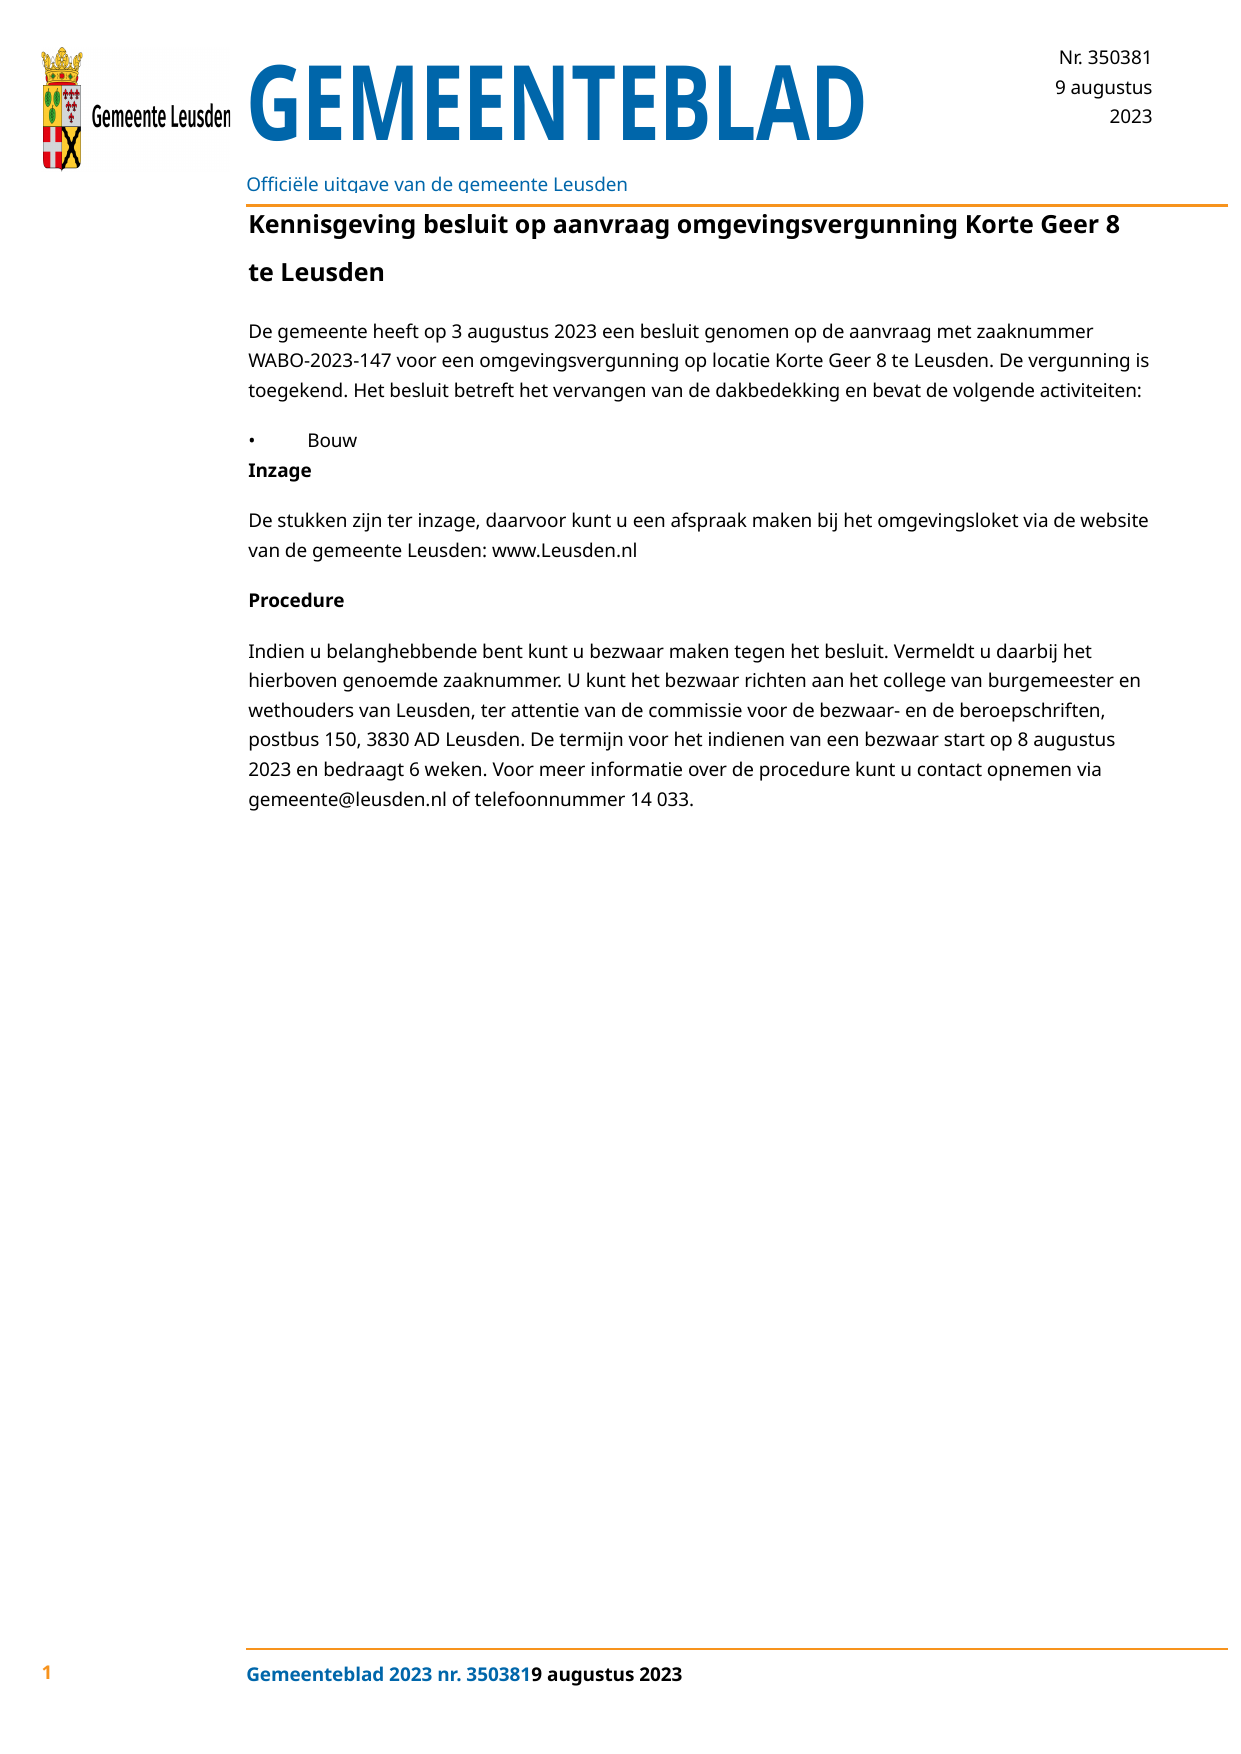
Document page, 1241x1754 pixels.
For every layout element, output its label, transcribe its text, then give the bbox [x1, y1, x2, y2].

text Inzage [248, 457, 1152, 483]
text Procedure [248, 587, 1152, 613]
text De gemeente heeft op 3 augustus 2023 een besluit genomen op de aanvraag met zaaknummer WABO-2023-147 voor een omgevingsvergunning op locatie Korte Geer 8 te Leusden. De vergunning is toegekend. Het besluit betreft het vervangen van de dakbedekking en bevat de volgende activiteiten: [248, 318, 1152, 403]
list Bouw [248, 427, 1152, 453]
text Indien u belanghebbende bent kunt u bezwaar maken tegen het besluit. Vermeldt u daarbij het hierboven genoemde zaaknummer. U kunt het bezwaar richten aan het college van burgemeester en wethouders van Leusden, ter attentie van de commissie voor de bezwaar- en de beroepschriften, postbus 150, 3830 AD Leusden. De termijn voor het indienen van een bezwaar start op 8 augustus 2023 en bedraagt 6 weken. Voor meer informatie over de procedure kunt u contact opnemen via gemeente@leusden.nl of telefoonnummer 14 033. [248, 638, 1152, 812]
text Kennisgeving besluit op aanvraag omgevingsvergunning Korte Geer 8 te Leusden [248, 207, 1152, 288]
picture [41, 47, 231, 172]
text De stukken zijn ter inzage, daarvoor kunt u een afspraak maken bij het omgevingsloket via de website van de gemeente Leusden: www.Leusden.nl [248, 507, 1152, 563]
